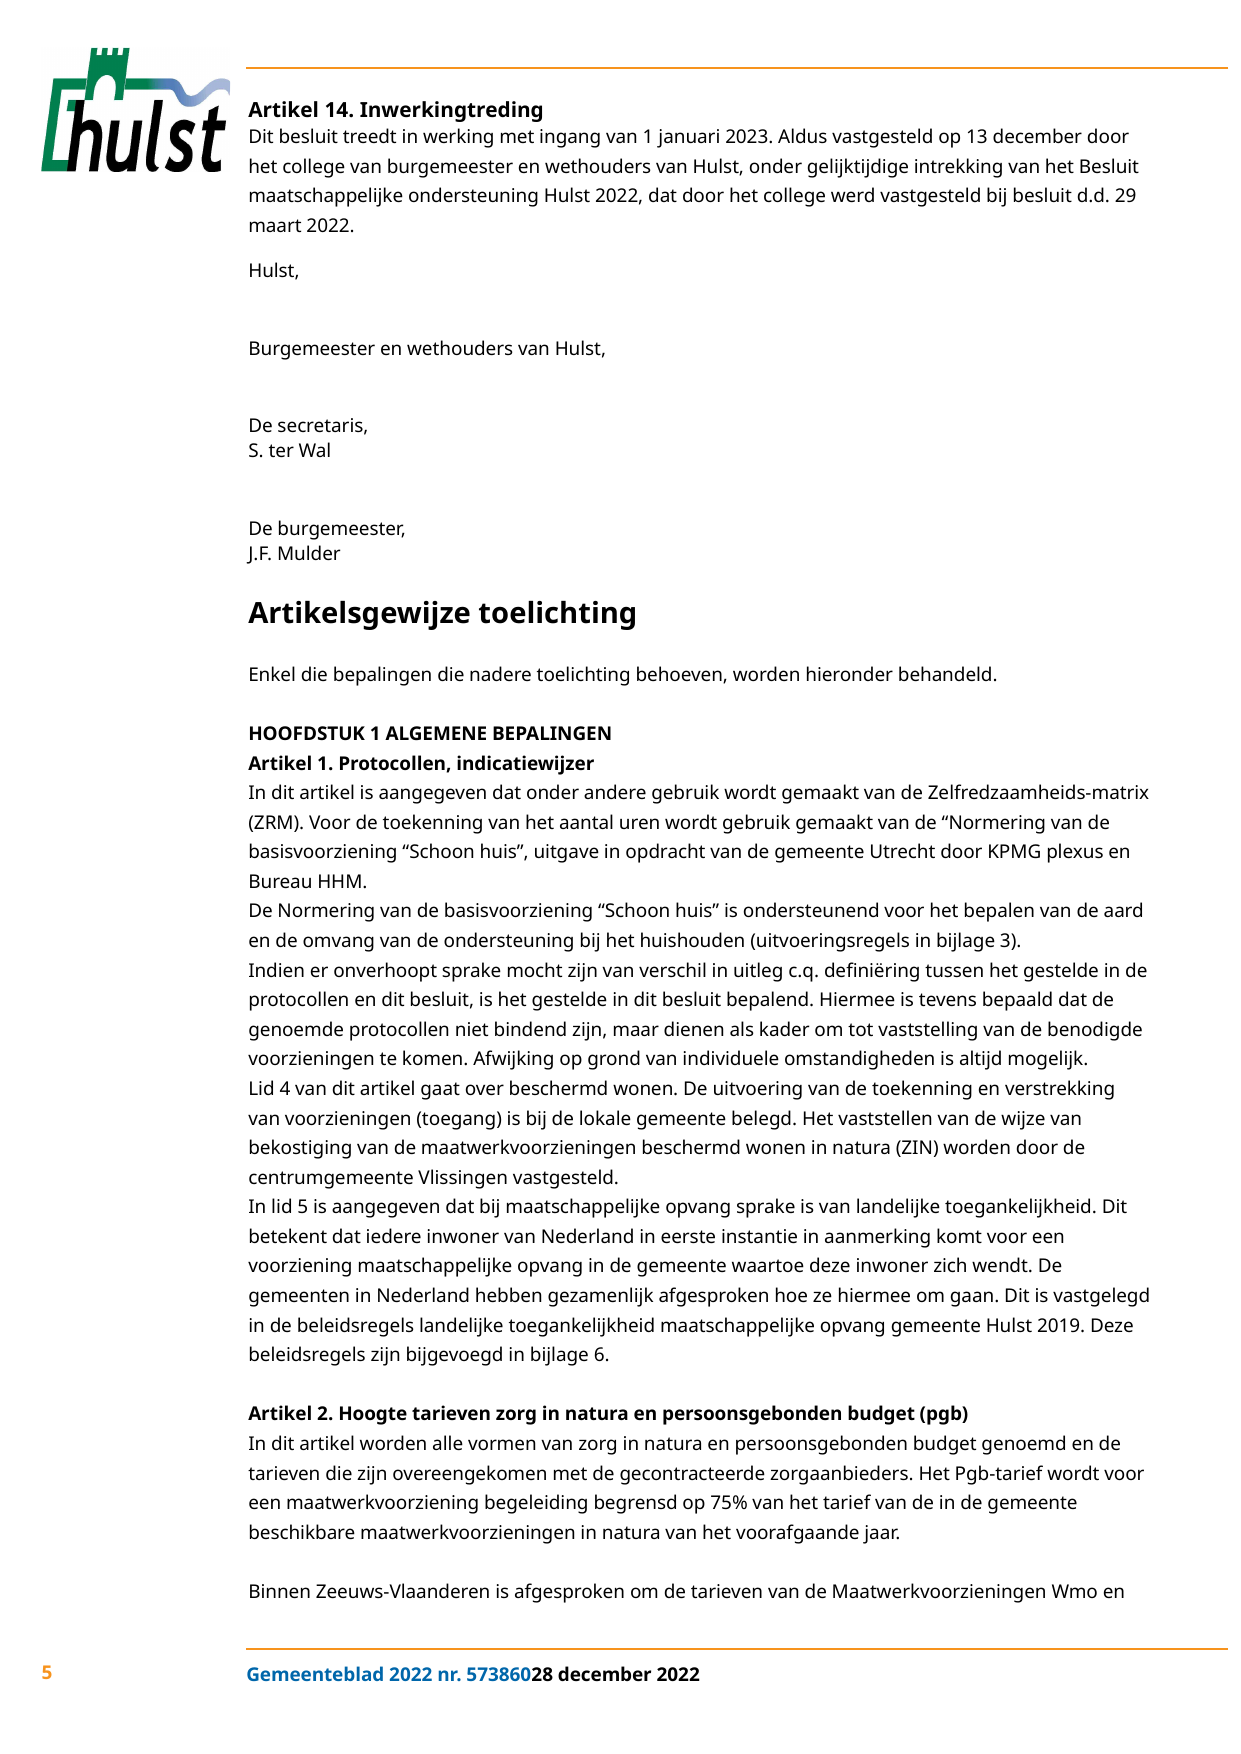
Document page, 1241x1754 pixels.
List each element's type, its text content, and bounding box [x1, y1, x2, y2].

text Hulst, [248, 258, 1152, 283]
text Lid 4 van dit artikel gaat over beschermd wonen. De uitvoering van de toekenning en verstrekking van voorzieningen (toegang) is bij de lokale gemeente belegd. Het vaststellen van de wijze van bekostiging van de maatwerkvoorzieningen beschermd wonen in natura (ZIN) worden door de centrumgemeente Vlissingen vastgesteld. [248, 1075, 1152, 1189]
text Artikel 2. Hoogte tarieven zorg in natura en persoonsgebonden budget (pgb) [248, 1401, 1152, 1426]
text In lid 5 is aangegeven dat bij maatschappelijke opvang sprake is van landelijke toegankelijkheid. Dit betekent dat iedere inwoner van Nederland in eerste instantie in aanmerking komt voor een voorziening maatschappelijke opvang in de gemeente waartoe deze inwoner zich wendt. De gemeenten in Nederland hebben gezamenlijk afgesproken hoe ze hiermee om gaan. Dit is vastgelegd in de beleidsregels landelijke toegankelijkheid maatschappelijke opvang gemeente Hulst 2019. Deze beleidsregels zijn bijgevoegd in bijlage 6. [248, 1193, 1152, 1367]
text De secretaris, [248, 412, 1152, 438]
text HOOFDSTUK 1 ALGEMENE BEPALINGEN [248, 720, 1152, 746]
picture [41, 47, 231, 172]
text Artikel 1. Protocollen, indicatiewijzer [248, 750, 1152, 775]
text In dit artikel is aangegeven dat onder andere gebruik wordt gemaakt van de Zelfredzaamheids-matrix (ZRM). Voor de toekenning van het aantal uren wordt gebruik gemaakt van de “Normering van de basisvoorziening “Schoon huis”, uitgave in opdracht van de gemeente Utrecht door KPMG plexus en Bureau HHM. [248, 779, 1152, 894]
text Indien er onverhoopt sprake mocht zijn van verschil in uitleg c.q. definiëring tussen het gestelde in de protocollen en dit besluit, is het gestelde in dit besluit bepalend. Hiermee is tevens bepaald dat de genoemde protocollen niet bindend zijn, maar dienen als kader om tot vaststelling van de benodigde voorzieningen te komen. Afwijking op grond van individuele omstandigheden is altijd mogelijk. [248, 957, 1152, 1071]
text Burgemeester en wethouders van Hulst, [248, 335, 1152, 361]
text In dit artikel worden alle vormen van zorg in natura en persoonsgebonden budget genoemd en de tarieven die zijn overeengekomen met de gecontracteerde zorgaanbieders. Het Pgb-tarief wordt voor een maatwerkvoorziening begeleiding begrensd op 75% van het tarief van de in de gemeente beschikbare maatwerkvoorzieningen in natura van het voorafgaande jaar. [248, 1430, 1152, 1544]
text Dit besluit treedt in werking met ingang van 1 januari 2023. Aldus vastgesteld op 13 december door het college van burgemeester en wethouders van Hulst, onder gelijktijdige intrekking van het Besluit maatschappelijke ondersteuning Hulst 2022, dat door het college werd vastgesteld bij besluit d.d. 29 maart 2022. [248, 123, 1152, 238]
text Enkel die bepalingen die nadere toelichting behoeven, worden hieronder behandeld. [248, 661, 1152, 687]
text De burgemeester, [248, 515, 1152, 541]
text S. ter Wal [248, 438, 1152, 463]
text J.F. Mulder [248, 541, 1152, 566]
text Artikelsgewijze toelichting [248, 592, 1152, 632]
text Artikel 14. Inwerkingtreding [248, 95, 1152, 123]
text Binnen Zeeuws-Vlaanderen is afgesproken om de tarieven van de Maatwerkvoorzieningen Wmo en [248, 1578, 1152, 1604]
text De Normering van de basisvoorziening “Schoon huis” is ondersteunend voor het bepalen van de aard en de omvang van de ondersteuning bij het huishouden (uitvoeringsregels in bijlage 3). [248, 898, 1152, 953]
